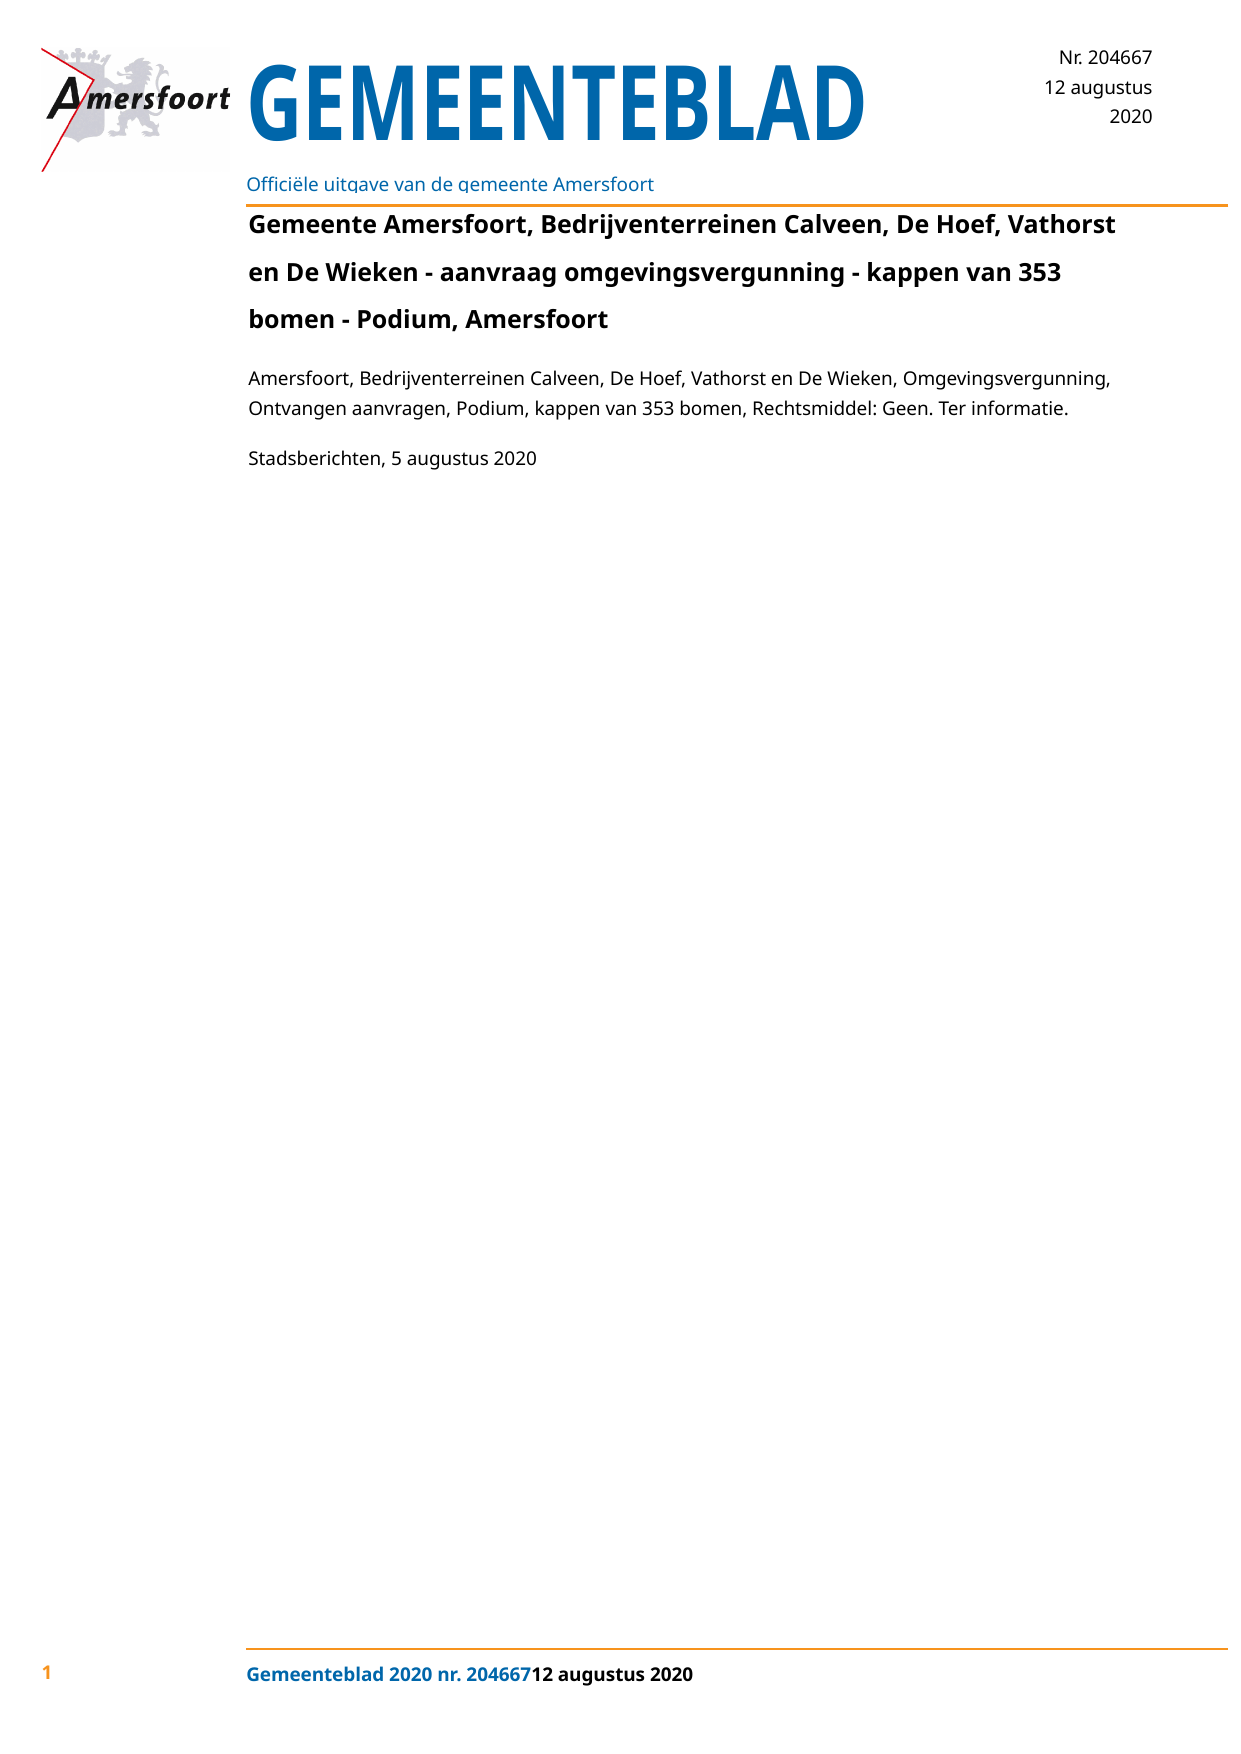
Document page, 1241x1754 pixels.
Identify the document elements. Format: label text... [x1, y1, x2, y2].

text Amersfoort, Bedrijventerreinen Calveen, De Hoef, Vathorst en De Wieken, Omgevingsvergunning, Ontvangen aanvragen, Podium, kappen van 353 bomen, Rechtsmiddel: Geen. Ter informatie. [248, 366, 1152, 421]
picture [41, 47, 231, 172]
text Stadsberichten, 5 augustus 2020 [248, 446, 1152, 471]
text Gemeente Amersfoort, Bedrijventerreinen Calveen, De Hoef, Vathorst en De Wieken - aanvraag omgevingsvergunning - kappen van 353 bomen - Podium, Amersfoort [248, 207, 1152, 336]
